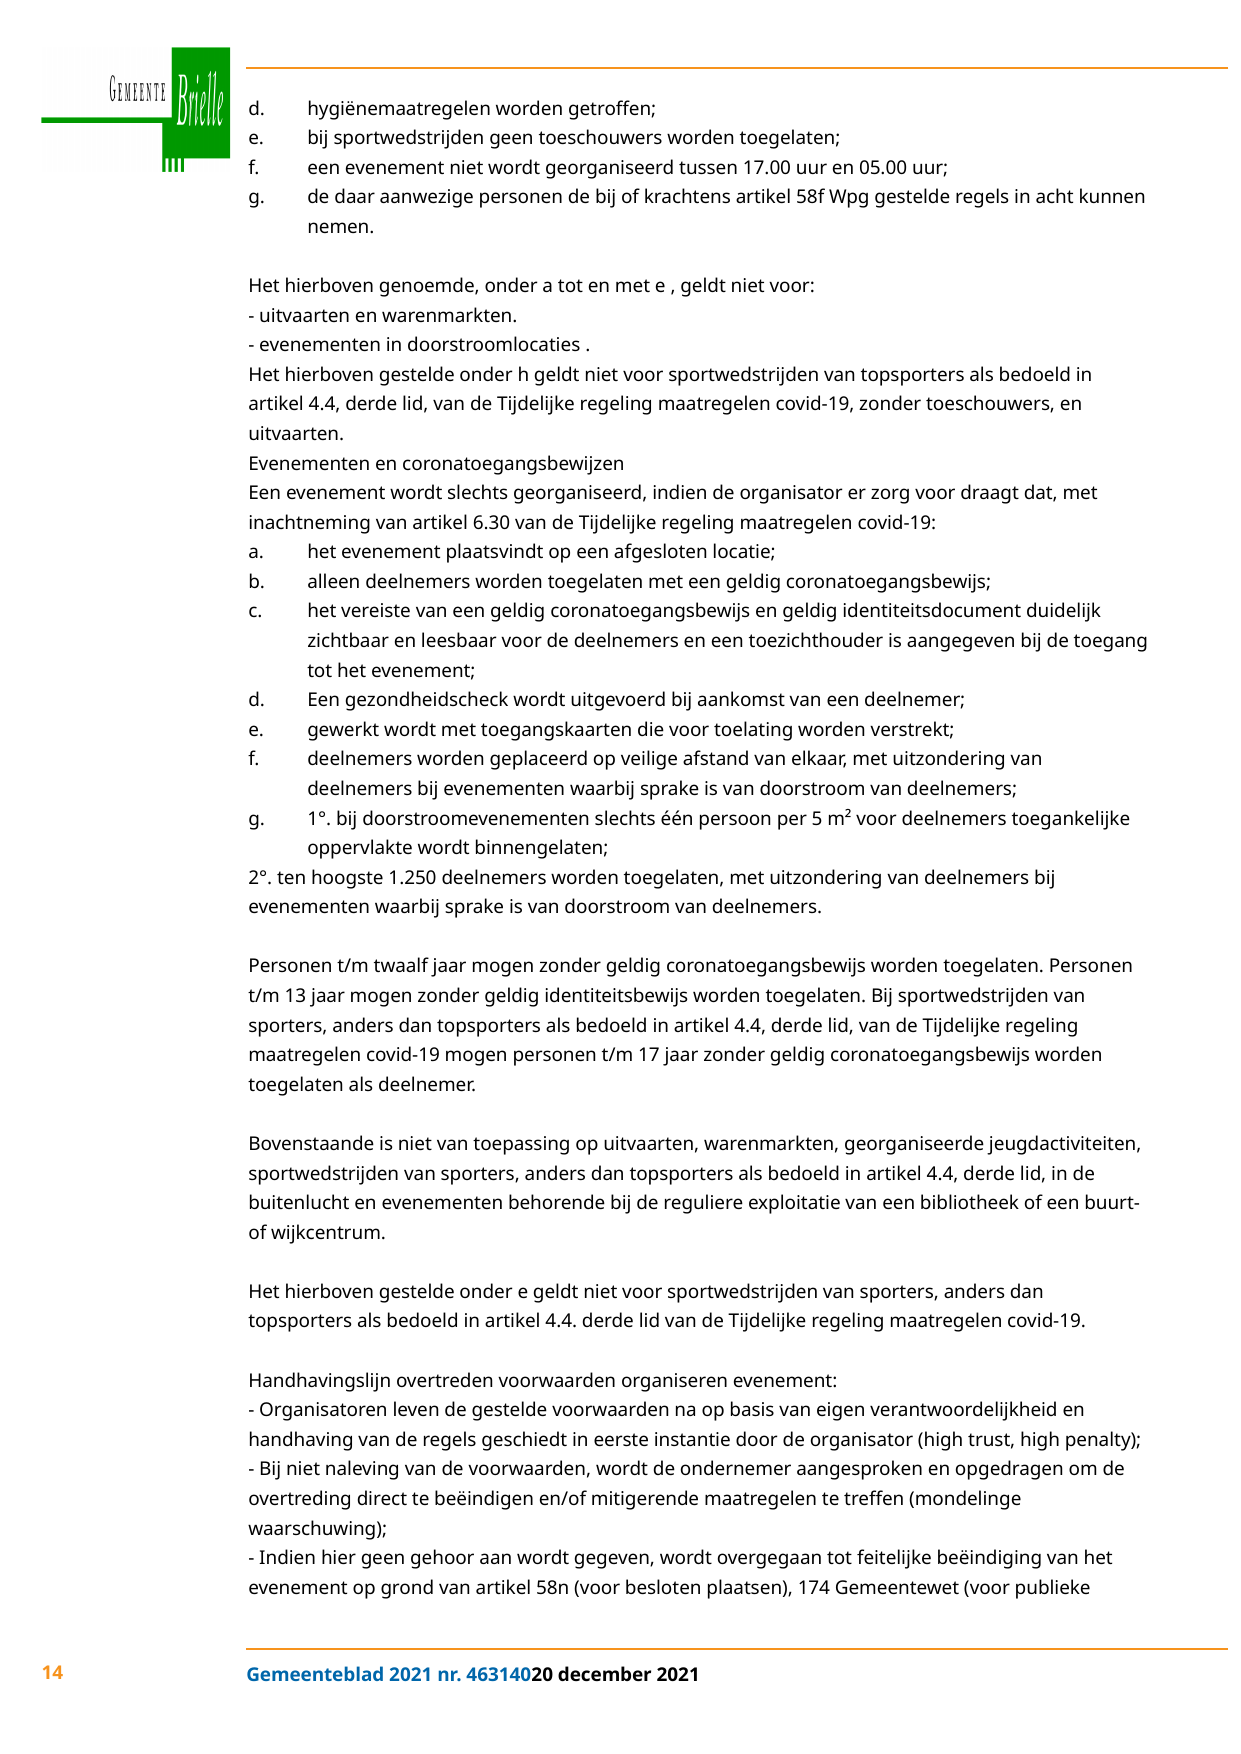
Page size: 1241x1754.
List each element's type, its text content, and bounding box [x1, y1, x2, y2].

list het vereiste van een geldig coronatoegangsbewijs en geldig identiteitsdocument duidelijk zichtbaar en leesbaar voor de deelnemers en een toezichthouder is aangegeven bij de toegang tot het evenement; [248, 598, 1152, 683]
text Het hierboven gestelde onder e geldt niet voor sportwedstrijden van sporters, anders dan topsporters als bedoeld in artikel 4.4. derde lid van de Tijdelijke regeling maatregelen covid-19. [248, 1278, 1152, 1333]
text - Bij niet naleving van de voorwaarden, wordt de ondernemer aangesproken en opgedragen om de overtreding direct te beëindigen en/of mitigerende maatregelen te treffen (mondelinge waarschuwing); [248, 1456, 1152, 1541]
text Het hierboven gestelde onder h geldt niet voor sportwedstrijden van topsporters als bedoeld in artikel 4.4, derde lid, van de Tijdelijke regeling maatregelen covid-19, zonder toeschouwers, en uitvaarten. [248, 361, 1152, 446]
picture [41, 47, 231, 172]
list hygiënemaatregelen worden getroffen; [248, 95, 1152, 121]
text 2°. ten hoogste 1.250 deelnemers worden toegelaten, met uitzondering van deelnemers bij evenementen waarbij sprake is van doorstroom van deelnemers. [248, 864, 1152, 919]
text - Indien hier geen gehoor aan wordt gegeven, wordt overgegaan tot feitelijke beëindiging van het evenement op grond van artikel 58n (voor besloten plaatsen), 174 Gemeentewet (voor publieke [248, 1544, 1152, 1600]
list 1°. bij doorstroomevenementen slechts één persoon per 5 m² voor deelnemers toegankelijke oppervlakte wordt binnengelaten; [248, 805, 1152, 860]
text - evenementen in doorstroomlocaties . [248, 331, 1152, 357]
list de daar aanwezige personen de bij of krachtens artikel 58f Wpg gestelde regels in acht kunnen nemen. [248, 183, 1152, 239]
list een evenement niet wordt georganiseerd tussen 17.00 uur en 05.00 uur; [248, 154, 1152, 180]
list gewerkt wordt met toegangskaarten die voor toelating worden verstrekt; [248, 716, 1152, 742]
list bij sportwedstrijden geen toeschouwers worden toegelaten; [248, 124, 1152, 150]
text Evenementen en coronatoegangsbewijzen [248, 450, 1152, 476]
text - Organisatoren leven de gestelde voorwaarden na op basis van eigen verantwoordelijkheid en handhaving van de regels geschiedt in eerste instantie door de organisator (high trust, high penalty); [248, 1396, 1152, 1452]
list deelnemers worden geplaceerd op veilige afstand van elkaar, met uitzondering van deelnemers bij evenementen waarbij sprake is van doorstroom van deelnemers; [248, 746, 1152, 801]
text Personen t/m twaalf jaar mogen zonder geldig coronatoegangsbewijs worden toegelaten. Personen t/m 13 jaar mogen zonder geldig identiteitsbewijs worden toegelaten. Bij sportwedstrijden van sporters, anders dan topsporters als bedoeld in artikel 4.4, derde lid, van de Tijdelijke regeling maatregelen covid-19 mogen personen t/m 17 jaar zonder geldig coronatoegangsbewijs worden toegelaten als deelnemer. [248, 953, 1152, 1097]
text - uitvaarten en warenmarkten. [248, 302, 1152, 328]
text Bovenstaande is niet van toepassing op uitvaarten, warenmarkten, georganiseerde jeugdactiviteiten, sportwedstrijden van sporters, anders dan topsporters als bedoeld in artikel 4.4, derde lid, in de buitenlucht en evenementen behorende bij de reguliere exploitatie van een bibliotheek of een buurt- of wijkcentrum. [248, 1130, 1152, 1245]
list alleen deelnemers worden toegelaten met een geldig coronatoegangsbewijs; [248, 568, 1152, 594]
list Een gezondheidscheck wordt uitgevoerd bij aankomst van een deelnemer; [248, 686, 1152, 712]
list het evenement plaatsvindt op een afgesloten locatie; [248, 538, 1152, 564]
text Het hierboven genoemde, onder a tot en met e , geldt niet voor: [248, 272, 1152, 298]
text Handhavingslijn overtreden voorwaarden organiseren evenement: [248, 1367, 1152, 1393]
text Een evenement wordt slechts georganiseerd, indien de organisator er zorg voor draagt dat, met inachtneming van artikel 6.30 van de Tijdelijke regeling maatregelen covid-19: [248, 479, 1152, 535]
